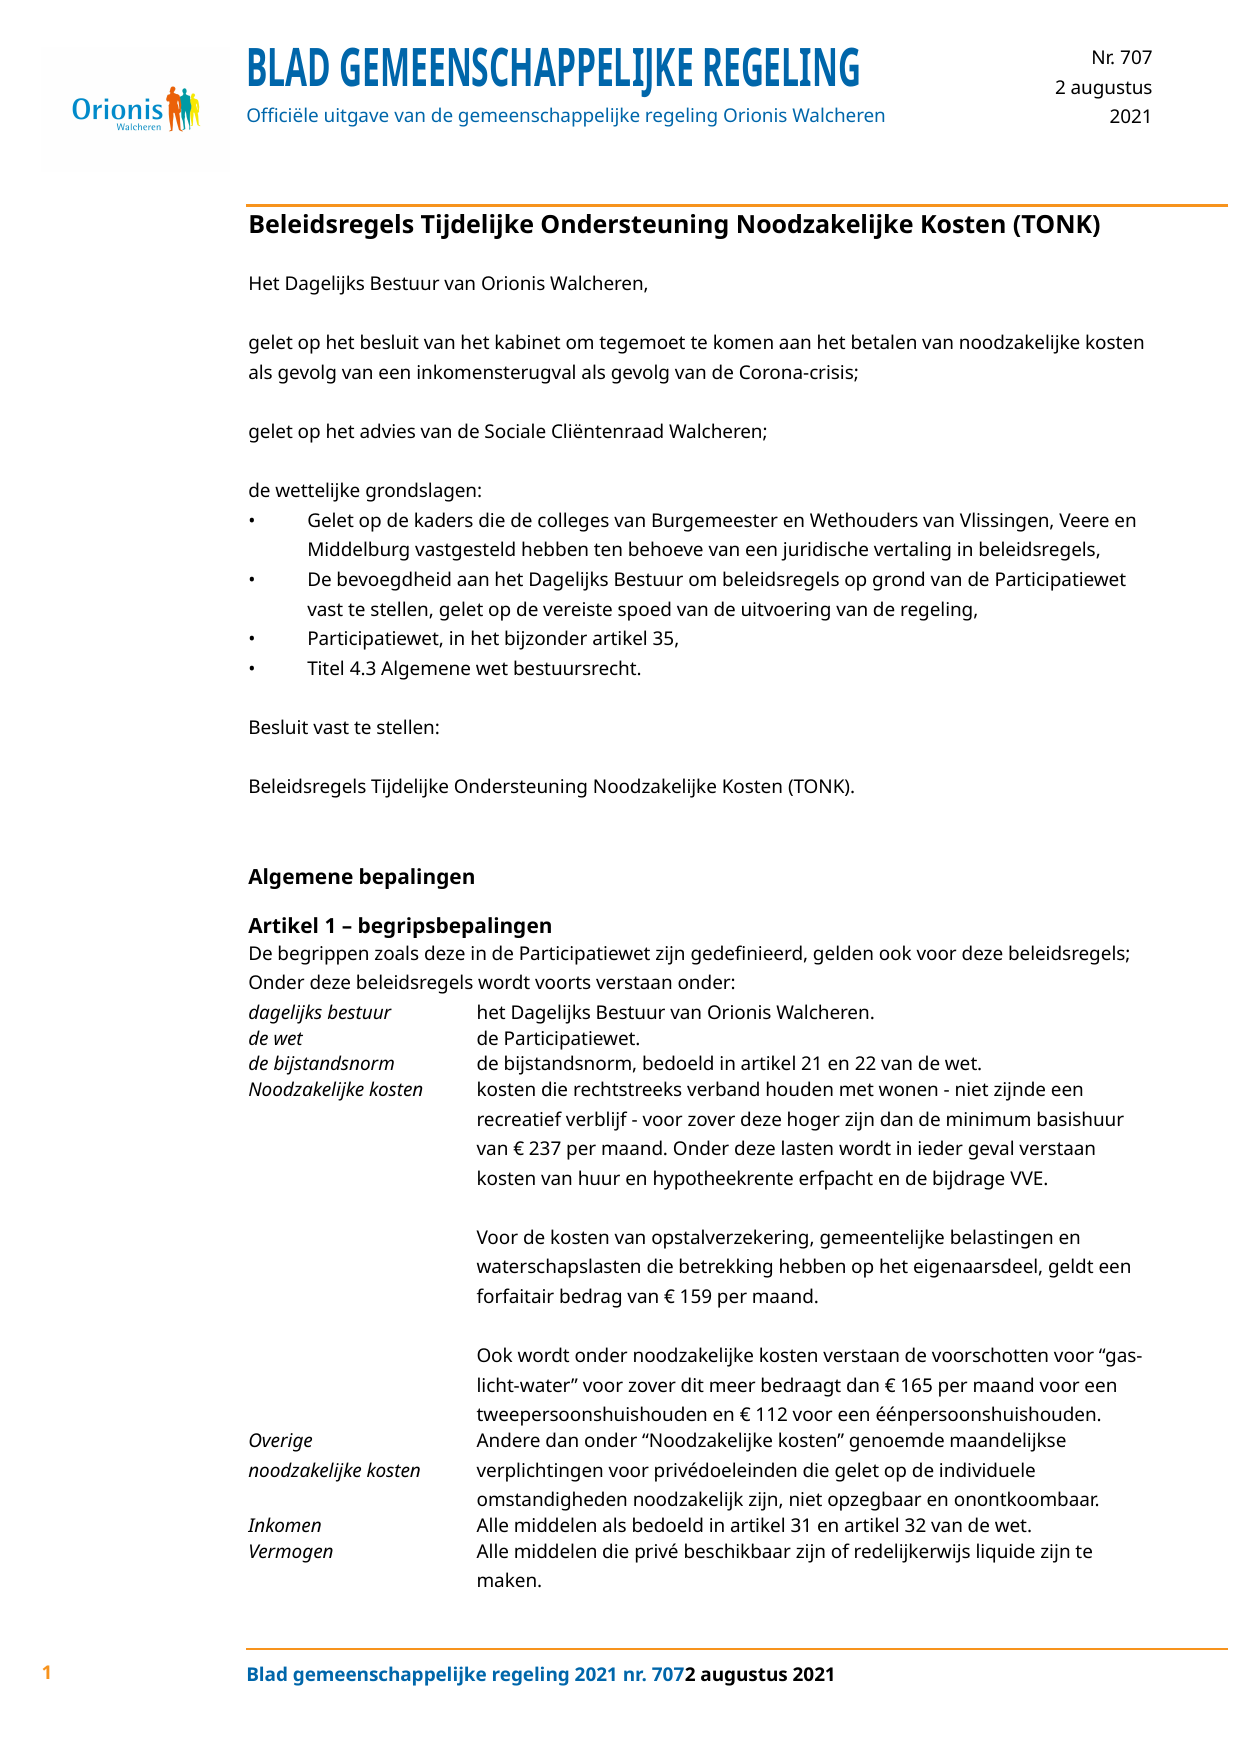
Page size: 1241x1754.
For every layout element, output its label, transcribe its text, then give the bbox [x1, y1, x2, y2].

table_cell de wet [248, 1025, 476, 1050]
table_cell Andere dan onder “Noodzakelijke kosten” genoemde maandelijkse verplichtingen voor privédoeleinden die gelet op de individuele omstandigheden noodzakelijk zijn, niet opzegbaar en onontkoombaar. [476, 1427, 1152, 1512]
list Titel 4.3 Algemene wet bestuursrecht. [248, 655, 1152, 681]
text Besluit vast te stellen: [248, 714, 1152, 740]
table_header dagelijks bestuur [248, 999, 476, 1025]
table_cell Alle middelen als bedoeld in artikel 31 en artikel 32 van de wet. [476, 1512, 1152, 1538]
list De bevoegdheid aan het Dagelijks Bestuur om beleidsregels op grond van de Participatiewet vast te stellen, gelet op de vereiste spoed van de uitvoering van de regeling, [248, 566, 1152, 621]
text Beleidsregels Tijdelijke Ondersteuning Noodzakelijke Kosten (TONK) [248, 207, 1152, 241]
list Participatiewet, in het bijzonder artikel 35, [248, 625, 1152, 651]
table_cell de bijstandsnorm [248, 1050, 476, 1076]
text Algemene bepalingen [248, 862, 1152, 890]
table_cell kosten die rechtstreeks verband houden met wonen - niet zijnde een recreatief verblijf - voor zover deze hoger zijn dan de minimum basishuur van € 237 per maand. Onder deze lasten wordt in ieder geval verstaan kosten van huur en hypotheekrente erfpacht en de bijdrage VVE. Voor de kosten van opstalverzekering, gemeentelijke belastingen en waterschapslasten die betrekking hebben op het eigenaarsdeel, geldt een forfaitair bedrag van € 159 per maand. Ook wordt onder noodzakelijke kosten verstaan de voorschotten voor “gas-licht-water” voor zover dit meer bedraagt dan € 165 per maand voor een tweepersoonshuishouden en € 112 voor een éénpersoonshuishouden. [476, 1076, 1152, 1427]
text Beleidsregels Tijdelijke Ondersteuning Noodzakelijke Kosten (TONK). [248, 773, 1152, 799]
table_cell Overige noodzakelijke kosten [248, 1427, 476, 1512]
table_cell Vermogen [248, 1538, 476, 1593]
table_cell Noodzakelijke kosten [248, 1076, 476, 1427]
text Artikel 1 – begripsbepalingen [248, 911, 1152, 940]
text gelet op het advies van de Sociale Cliëntenraad Walcheren; [248, 418, 1152, 444]
text gelet op het besluit van het kabinet om tegemoet te komen aan het betalen van noodzakelijke kosten als gevolg van een inkomensterugval als gevolg van de Corona-crisis; [248, 329, 1152, 385]
table_cell Inkomen [248, 1512, 476, 1538]
table_cell de bijstandsnorm, bedoeld in artikel 21 en 22 van de wet. [476, 1050, 1152, 1076]
table_cell de Participatiewet. [476, 1025, 1152, 1050]
text De begrippen zoals deze in de Participatiewet zijn gedefinieerd, gelden ook voor deze beleidsregels; [248, 940, 1152, 965]
picture [41, 47, 231, 172]
list Gelet op de kaders die de colleges van Burgemeester en Wethouders van Vlissingen, Veere en Middelburg vastgesteld hebben ten behoeve van een juridische vertaling in beleidsregels, [248, 507, 1152, 562]
table_cell Alle middelen die privé beschikbaar zijn of redelijkerwijs liquide zijn te maken. [476, 1538, 1152, 1593]
text Het Dagelijks Bestuur van Orionis Walcheren, [248, 270, 1152, 296]
table_header het Dagelijks Bestuur van Orionis Walcheren. [476, 999, 1152, 1025]
text de wettelijke grondslagen: [248, 477, 1152, 503]
text Onder deze beleidsregels wordt voorts verstaan onder: [248, 969, 1152, 995]
